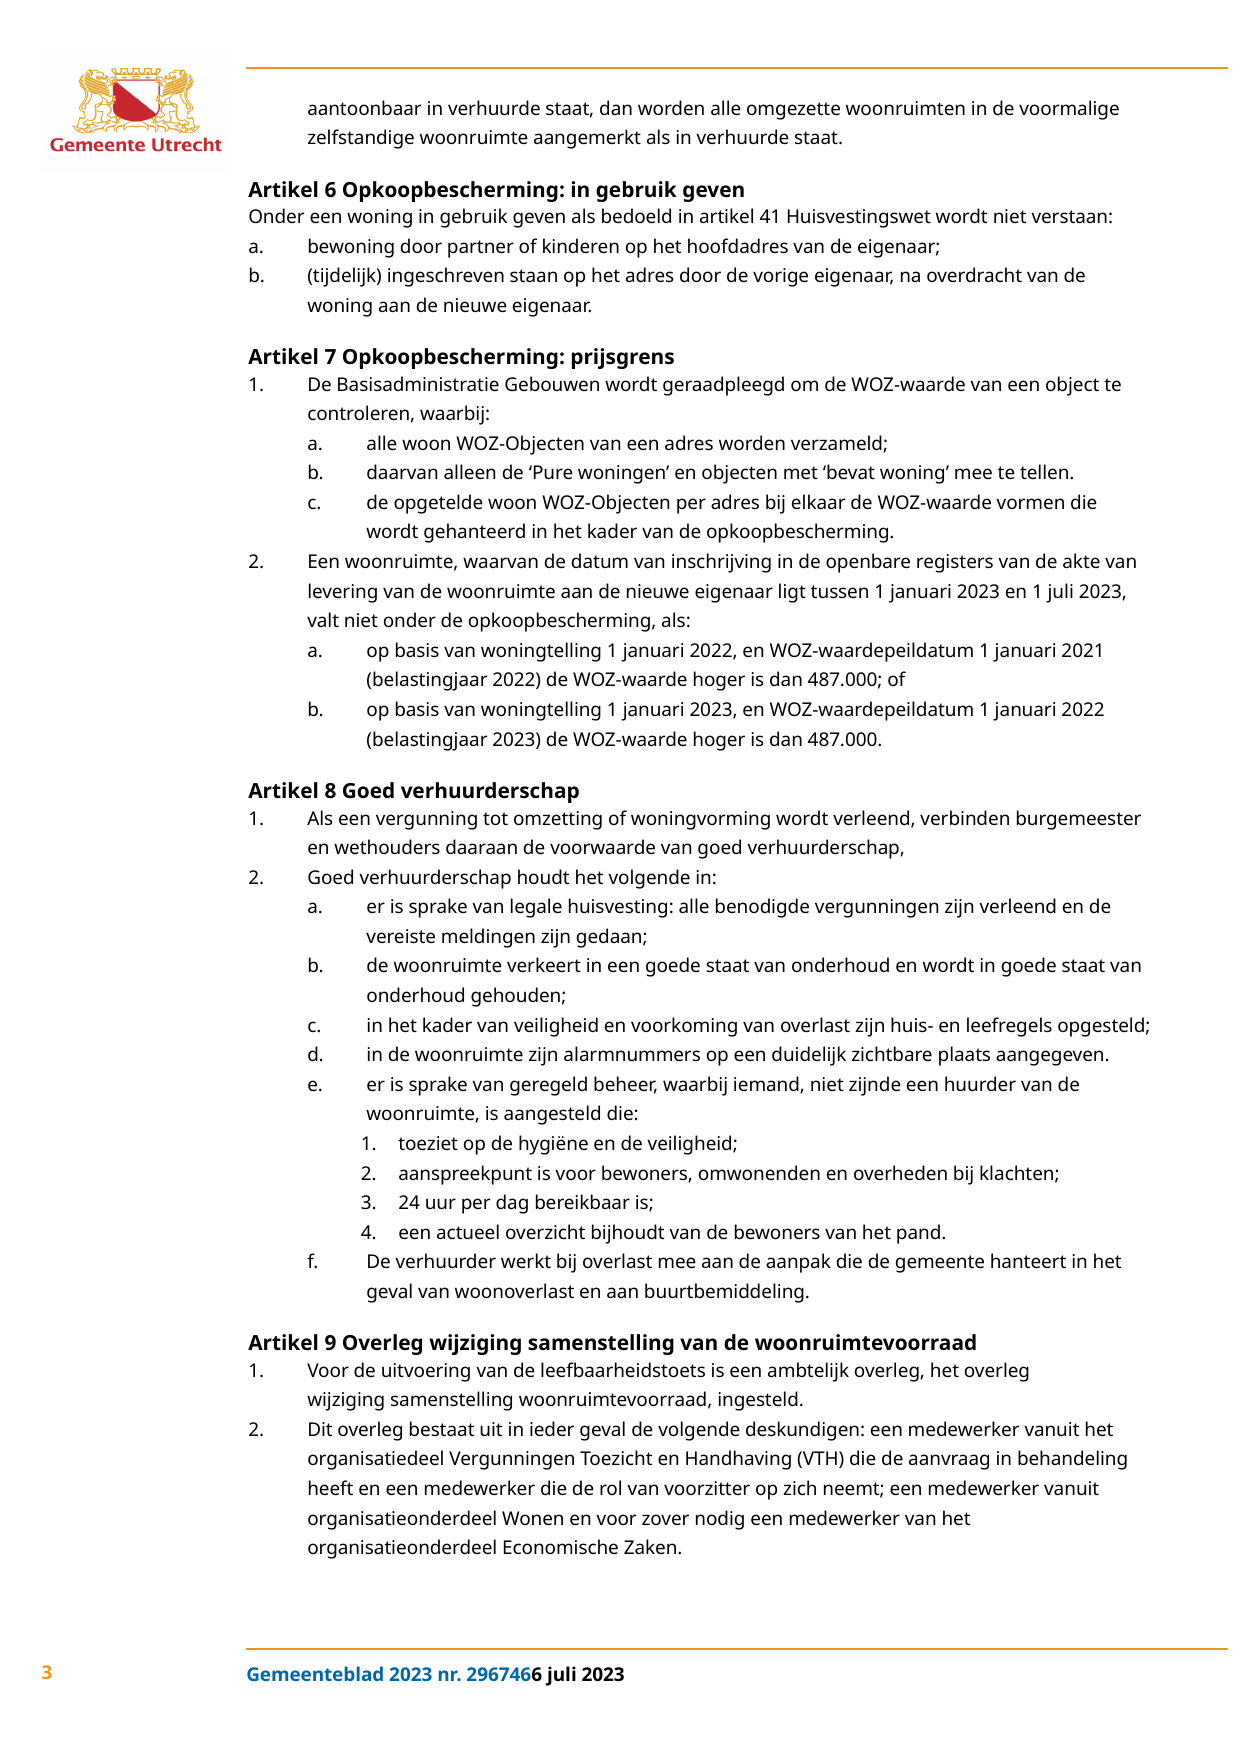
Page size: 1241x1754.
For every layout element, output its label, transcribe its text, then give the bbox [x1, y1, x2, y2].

list aanspreekpunt is voor bewoners, omwonenden en overheden bij klachten; [361, 1160, 1152, 1185]
list de woonruimte verkeert in een goede staat van onderhoud en wordt in goede staat van onderhoud gehouden; [307, 953, 1152, 1008]
list bewoning door partner of kinderen op het hoofdadres van de eigenaar; [248, 233, 1152, 258]
list er is sprake van geregeld beheer, waarbij iemand, niet zijnde een huurder van de woonruimte, is aangesteld die: [307, 1071, 1152, 1126]
list in het kader van veiligheid en voorkoming van overlast zijn huis- en leefregels opgesteld; [307, 1012, 1152, 1037]
list Goed verhuurderschap houdt het volgende in: [248, 864, 1152, 889]
text Artikel 8 Goed verhuurderschap [248, 776, 1152, 805]
list Voor de uitvoering van de leefbaarheidstoets is een ambtelijk overleg, het overleg wijziging samenstelling woonruimtevoorraad, ingesteld. [248, 1357, 1152, 1412]
text Artikel 7 Opkoopbescherming: prijsgrens [248, 342, 1152, 371]
text Artikel 9 Overleg wijziging samenstelling van de woonruimtevoorraad [248, 1328, 1152, 1357]
picture [41, 47, 231, 172]
list daarvan alleen de ‘Pure woningen’ en objecten met ‘bevat woning’ mee te tellen. [307, 459, 1152, 485]
list Een woonruimte, waarvan de datum van inschrijving in de openbare registers van de akte van levering van de woonruimte aan de nieuwe eigenaar ligt tussen 1 januari 2023 en 1 juli 2023, valt niet onder de opkoopbescherming, als: [248, 548, 1152, 633]
list een actueel overzicht bijhoudt van de bewoners van het pand. [361, 1219, 1152, 1244]
list de opgetelde woon WOZ-Objecten per adres bij elkaar de WOZ-waarde vormen die wordt gehanteerd in het kader van de opkoopbescherming. [307, 489, 1152, 544]
list alle woon WOZ-Objecten van een adres worden verzameld; [307, 430, 1152, 456]
text Artikel 6 Opkoopbescherming: in gebruik geven [248, 175, 1152, 203]
list Als een vergunning tot omzetting of woningvorming wordt verleend, verbinden burgemeester en wethouders daaraan de voorwaarde van goed verhuurderschap, [248, 805, 1152, 860]
list Dit overleg bestaat uit in ieder geval de volgende deskundigen: een medewerker vanuit het organisatiedeel Vergunningen Toezicht en Handhaving (VTH) die de aanvraag in behandeling heeft en een medewerker die de rol van voorzitter op zich neemt; een medewerker vanuit organisatieonderdeel Wonen en voor zover nodig een medewerker van het organisatieonderdeel Economische Zaken. [248, 1416, 1152, 1560]
list 24 uur per dag bereikbaar is; [361, 1189, 1152, 1215]
list De verhuurder werkt bij overlast mee aan de aanpak die de gemeente hanteert in het geval van woonoverlast en aan buurtbemiddeling. [307, 1248, 1152, 1304]
text Onder een woning in gebruik geven als bedoeld in artikel 41 Huisvestingswet wordt niet verstaan: [248, 203, 1152, 229]
list in de woonruimte zijn alarmnummers op een duidelijk zichtbare plaats aangegeven. [307, 1041, 1152, 1067]
list aantoonbaar in verhuurde staat, dan worden alle omgezette woonruimten in de voormalige zelfstandige woonruimte aangemerkt als in verhuurde staat. [248, 95, 1152, 150]
list De Basisadministratie Gebouwen wordt geraadpleegd om de WOZ-waarde van een object te controleren, waarbij: [248, 371, 1152, 426]
list op basis van woningtelling 1 januari 2022, en WOZ-waardepeildatum 1 januari 2021 (belastingjaar 2022) de WOZ-waarde hoger is dan 487.000; of [307, 637, 1152, 692]
list er is sprake van legale huisvesting: alle benodigde vergunningen zijn verleend en de vereiste meldingen zijn gedaan; [307, 893, 1152, 949]
list (tijdelijk) ingeschreven staan op het adres door de vorige eigenaar, na overdracht van de woning aan de nieuwe eigenaar. [248, 262, 1152, 318]
list op basis van woningtelling 1 januari 2023, en WOZ-waardepeildatum 1 januari 2022 (belastingjaar 2023) de WOZ-waarde hoger is dan 487.000. [307, 696, 1152, 752]
list toeziet op de hygiëne en de veiligheid; [361, 1130, 1152, 1156]
